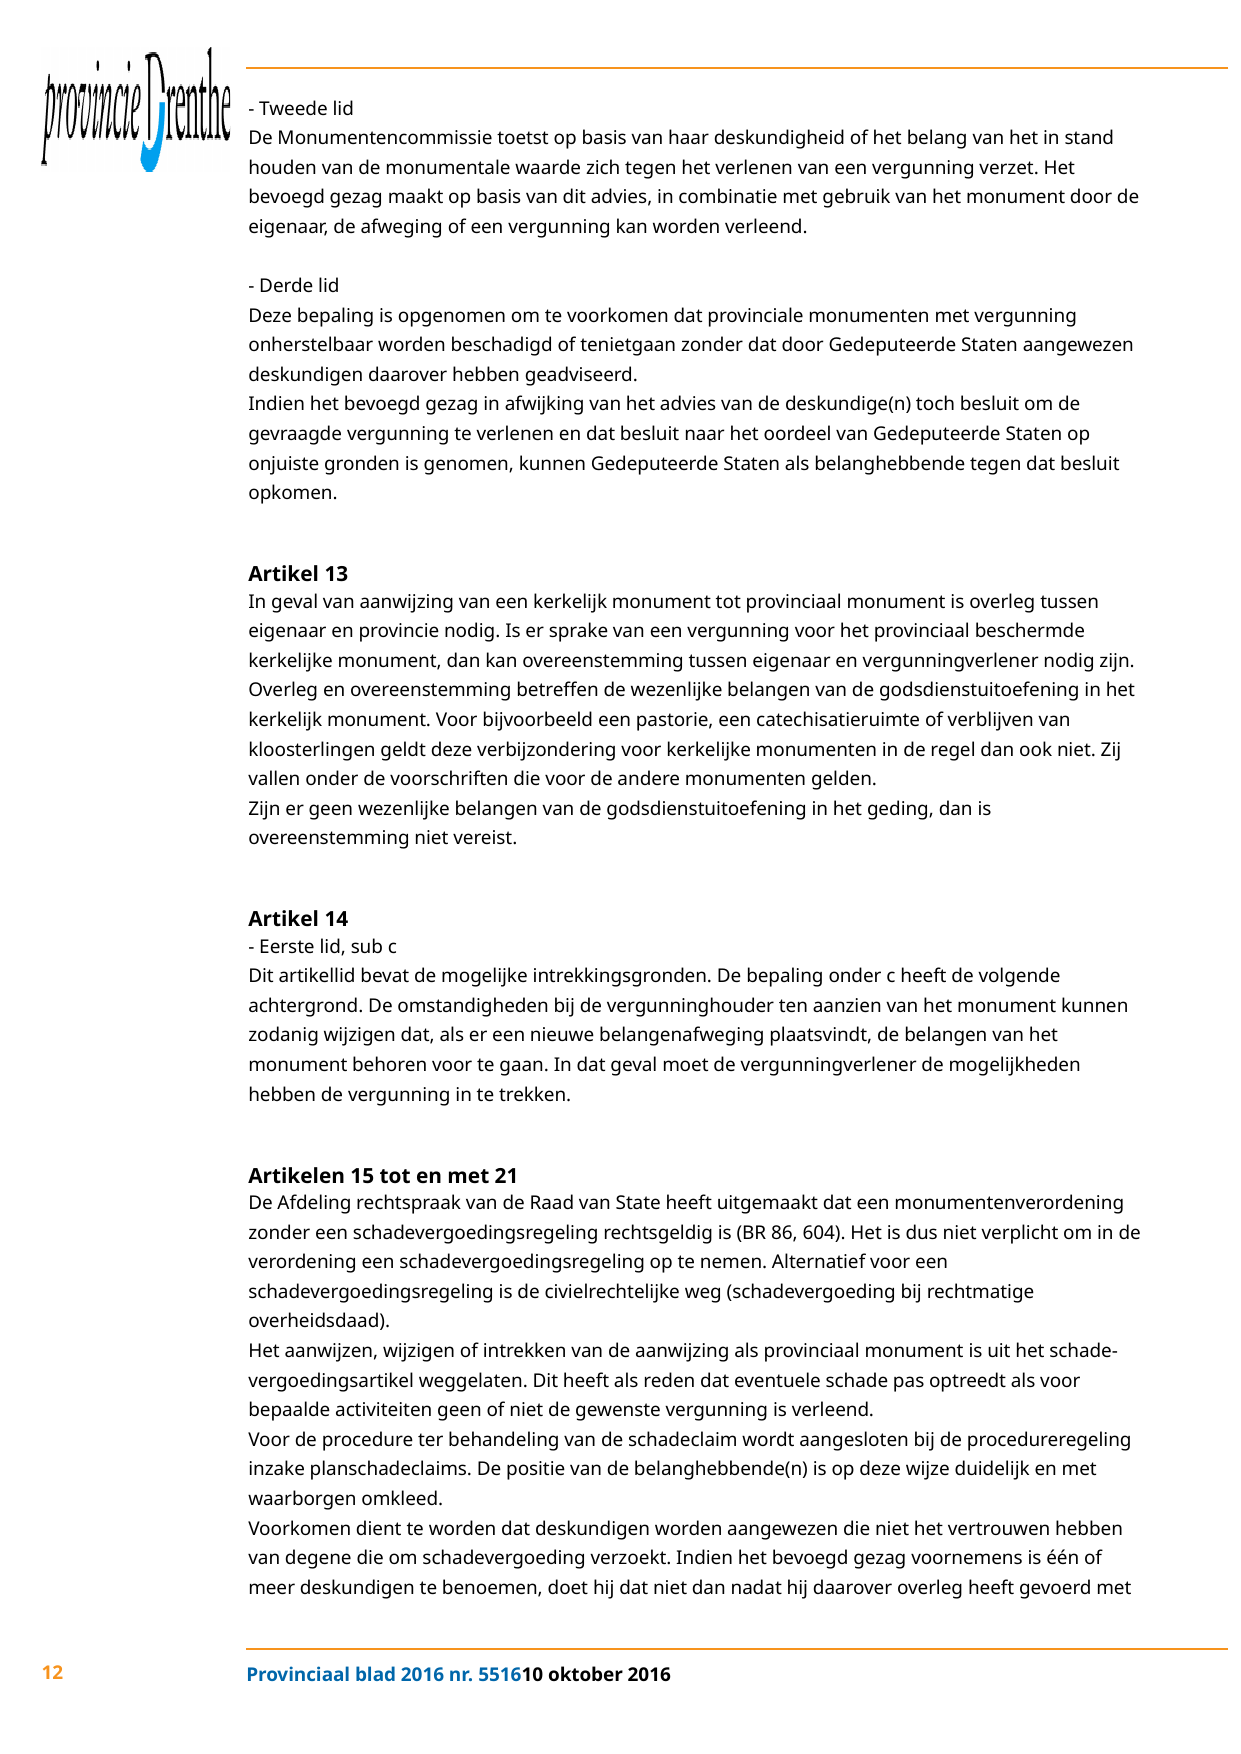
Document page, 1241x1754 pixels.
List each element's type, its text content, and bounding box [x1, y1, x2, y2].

text - Eerste lid, sub c [248, 933, 1152, 959]
text bevoegd gezag maakt op basis van dit advies, in combinatie met gebruik van het monument door de eigenaar, de afweging of een vergunning kan worden verleend. [248, 183, 1152, 239]
picture [41, 47, 231, 172]
text Indien het bevoegd gezag in afwijking van het advies van de deskundige(n) toch besluit om de gevraagde vergunning te verlenen en dat besluit naar het oordeel van Gedeputeerde Staten op onjuiste gronden is genomen, kunnen Gedeputeerde Staten als belanghebbende tegen dat besluit opkomen. [248, 391, 1152, 505]
text Artikel 13 [248, 559, 1152, 588]
text - Tweede lid [248, 95, 1152, 121]
text De Monumentencommissie toetst op basis van haar deskundigheid of het belang van het in stand houden van de monumentale waarde zich tegen het verlenen van een vergunning verzet. Het [248, 124, 1152, 180]
text Deze bepaling is opgenomen om te voorkomen dat provinciale monumenten met vergunning onherstelbaar worden beschadigd of tenietgaan zonder dat door Gedeputeerde Staten aangewezen deskundigen daarover hebben geadviseerd. [248, 302, 1152, 387]
text Zijn er geen wezenlijke belangen van de godsdienstuitoefening in het geding, dan is overeenstemming niet vereist. [248, 795, 1152, 850]
text - Derde lid [248, 272, 1152, 298]
text Dit artikellid bevat de mogelijke intrekkingsgronden. De bepaling onder c heeft de volgende achtergrond. De omstandigheden bij de vergunninghouder ten aanzien van het monument kunnen zodanig wijzigen dat, als er een nieuwe belangenafweging plaatsvindt, de belangen van het monument behoren voor te gaan. In dat geval moet de vergunningverlener de mogelijkheden hebben de vergunning in te trekken. [248, 962, 1152, 1107]
text Artikel 14 [248, 904, 1152, 933]
text Het aanwijzen, wijzigen of intrekken van de aanwijzing als provinciaal monument is uit het schade-vergoedingsartikel weggelaten. Dit heeft als reden dat eventuele schade pas optreedt als voor bepaalde activiteiten geen of niet de gewenste vergunning is verleend. [248, 1337, 1152, 1422]
text In geval van aanwijzing van een kerkelijk monument tot provinciaal monument is overleg tussen eigenaar en provincie nodig. Is er sprake van een vergunning voor het provinciaal beschermde kerkelijke monument, dan kan overeenstemming tussen eigenaar en vergunningverlener nodig zijn. Overleg en overeenstemming betreffen de wezenlijke belangen van de godsdienstuitoefening in het kerkelijk monument. Voor bijvoorbeeld een pastorie, een catechisatieruimte of verblijven van kloosterlingen geldt deze verbijzondering voor kerkelijke monumenten in de regel dan ook niet. Zij vallen onder de voorschriften die voor de andere monumenten gelden. [248, 588, 1152, 791]
text Voorkomen dient te worden dat deskundigen worden aangewezen die niet het vertrouwen hebben van degene die om schadevergoeding verzoekt. Indien het bevoegd gezag voornemens is één of meer deskundigen te benoemen, doet hij dat niet dan nadat hij daarover overleg heeft gevoerd met [248, 1515, 1152, 1599]
text Voor de procedure ter behandeling van de schadeclaim wordt aangesloten bij de procedureregeling inzake planschadeclaims. De positie van de belanghebbende(n) is op deze wijze duidelijk en met waarborgen omkleed. [248, 1426, 1152, 1511]
text Artikelen 15 tot en met 21 [248, 1161, 1152, 1189]
text De Afdeling rechtspraak van de Raad van State heeft uitgemaakt dat een monumentenverordening zonder een schadevergoedingsregeling rechtsgeldig is (BR 86, 604). Het is dus niet verplicht om in de verordening een schadevergoedingsregeling op te nemen. Alternatief voor een schadevergoedingsregeling is de civielrechtelijke weg (schadevergoeding bij rechtmatige overheidsdaad). [248, 1189, 1152, 1333]
